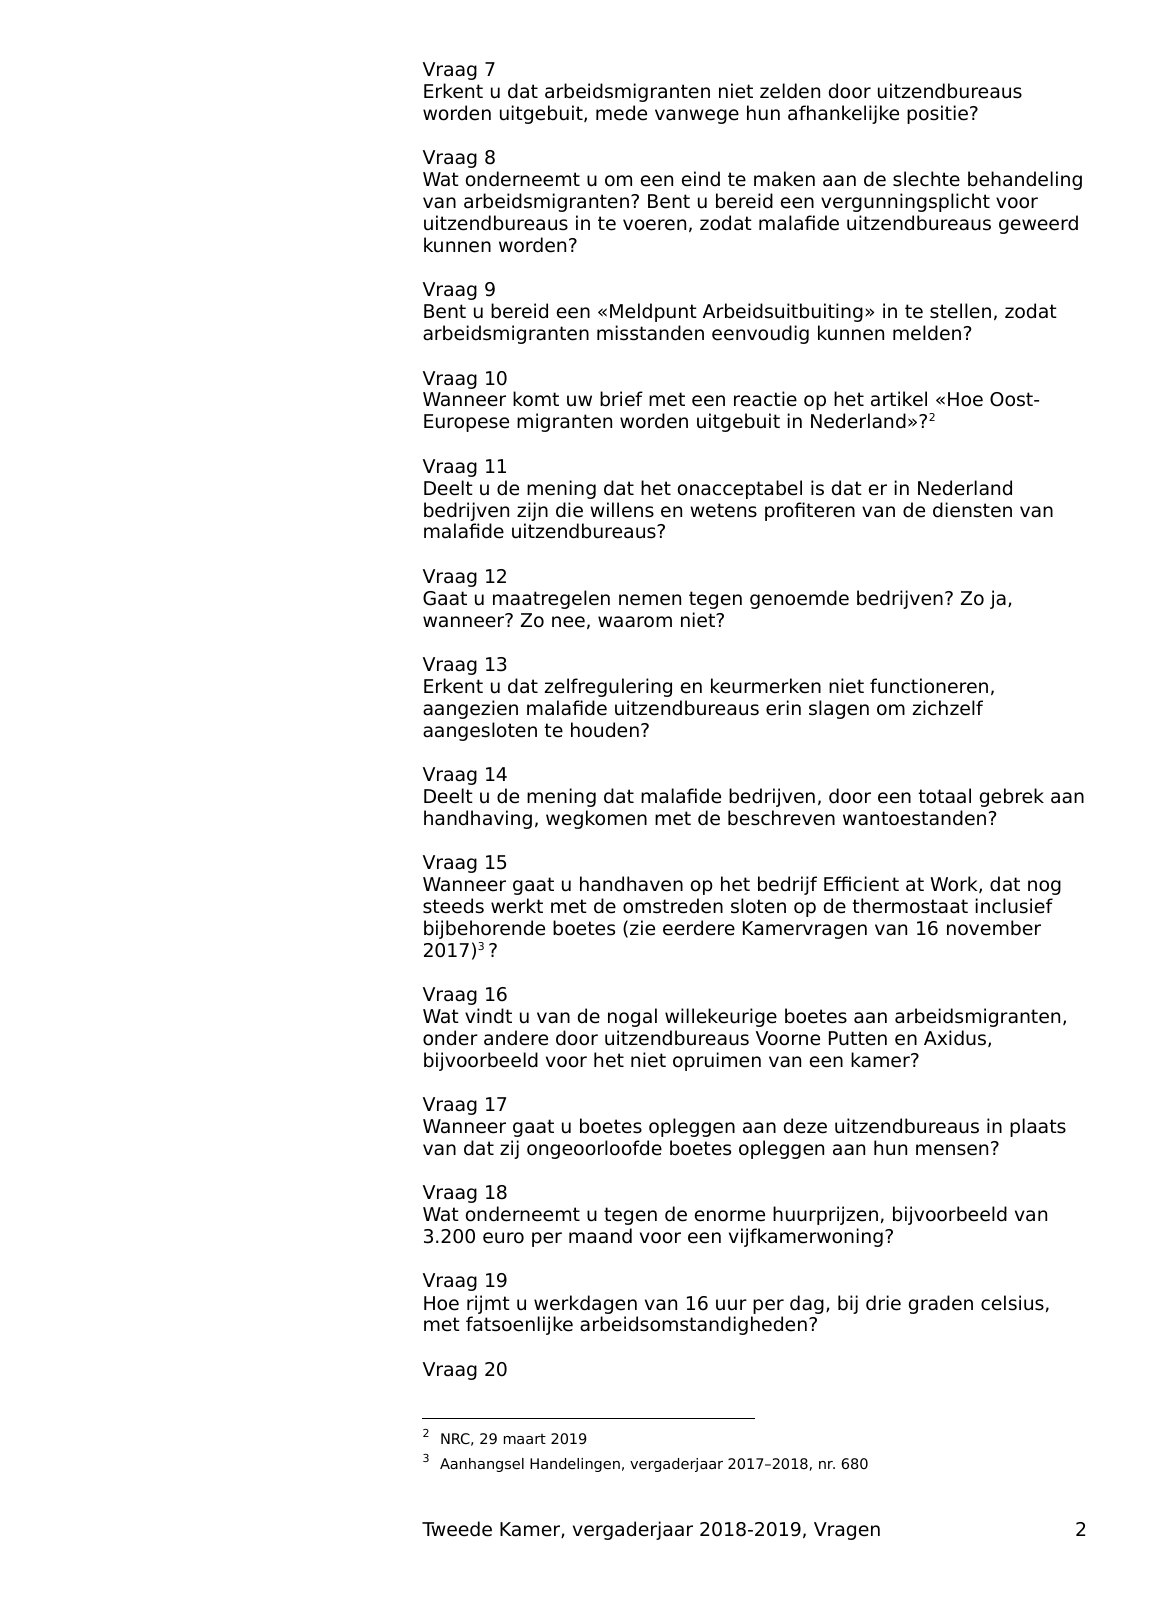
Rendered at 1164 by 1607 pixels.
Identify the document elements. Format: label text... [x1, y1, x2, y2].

text Wat vindt u van de nogal willekeurige boetes aan arbeidsmigranten, onder andere door uitzendbureaus Voorne Putten en Axidus, bijvoorbeeld voor het niet opruimen van een kamer? [422, 1006, 1087, 1072]
text Erkent u dat zelfregulering en keurmerken niet functioneren, aangezien malafide uitzendbureaus erin slagen om zichzelf aangesloten te houden? [422, 676, 1087, 742]
text Aanhangsel Handelingen, vergaderjaar 2017–2018, nr. 680 [422, 1452, 1087, 1474]
text Vraag 18 [422, 1182, 1087, 1204]
text Gaat u maatregelen nemen tegen genoemde bedrijven? Zo ja, wanneer? Zo nee, waarom niet? [422, 588, 1087, 632]
text Vraag 7 [422, 59, 1087, 81]
text Bent u bereid een «Meldpunt Arbeidsuitbuiting» in te stellen, zodat arbeidsmigranten misstanden eenvoudig kunnen melden? [422, 301, 1087, 345]
text Vraag 20 [422, 1358, 1087, 1381]
text Vraag 17 [422, 1094, 1087, 1116]
text Vraag 14 [422, 764, 1087, 786]
text Wanneer gaat u boetes opleggen aan deze uitzendbureaus in plaats van dat zij ongeoorloofde boetes opleggen aan hun mensen? [422, 1116, 1087, 1160]
text Vraag 8 [422, 147, 1087, 169]
text Wanneer gaat u handhaven op het bedrijf Efficient at Work, dat nog steeds werkt met de omstreden sloten op de thermostaat inclusief bijbehorende boetes (zie eerdere Kamervragen van 16 november 2017)? [422, 874, 1087, 962]
text Deelt u de mening dat het onacceptabel is dat er in Nederland bedrijven zijn die willens en wetens profiteren van de diensten van malafide uitzendbureaus? [422, 477, 1087, 543]
text Hoe rijmt u werkdagen van 16 uur per dag, bij drie graden celsius, met fatsoenlijke arbeidsomstandigheden? [422, 1292, 1087, 1336]
text Vraag 11 [422, 456, 1087, 477]
text Wat onderneemt u om een eind te maken aan de slechte behandeling van arbeidsmigranten? Bent u bereid een vergunningsplicht voor uitzendbureaus in te voeren, zodat malafide uitzendbureaus geweerd kunnen worden? [422, 169, 1087, 257]
text Vraag 15 [422, 852, 1087, 874]
text Vraag 10 [422, 367, 1087, 389]
text Vraag 16 [422, 984, 1087, 1006]
text Wanneer komt uw brief met een reactie op het artikel «Hoe Oost-Europese migranten worden uitgebuit in Nederland»? [422, 389, 1087, 433]
text Vraag 12 [422, 566, 1087, 588]
text Vraag 9 [422, 279, 1087, 301]
text Deelt u de mening dat malafide bedrijven, door een totaal gebrek aan handhaving, wegkomen met de beschreven wantoestanden? [422, 786, 1087, 830]
text NRC, 29 maart 2019 [422, 1427, 1087, 1449]
text Erkent u dat arbeidsmigranten niet zelden door uitzendbureaus worden uitgebuit, mede vanwege hun afhankelijke positie? [422, 81, 1087, 125]
text Vraag 19 [422, 1270, 1087, 1292]
text Wat onderneemt u tegen de enorme huurprijzen, bijvoorbeeld van 3.200 euro per maand voor een vijfkamerwoning? [422, 1204, 1087, 1248]
text Vraag 13 [422, 654, 1087, 676]
